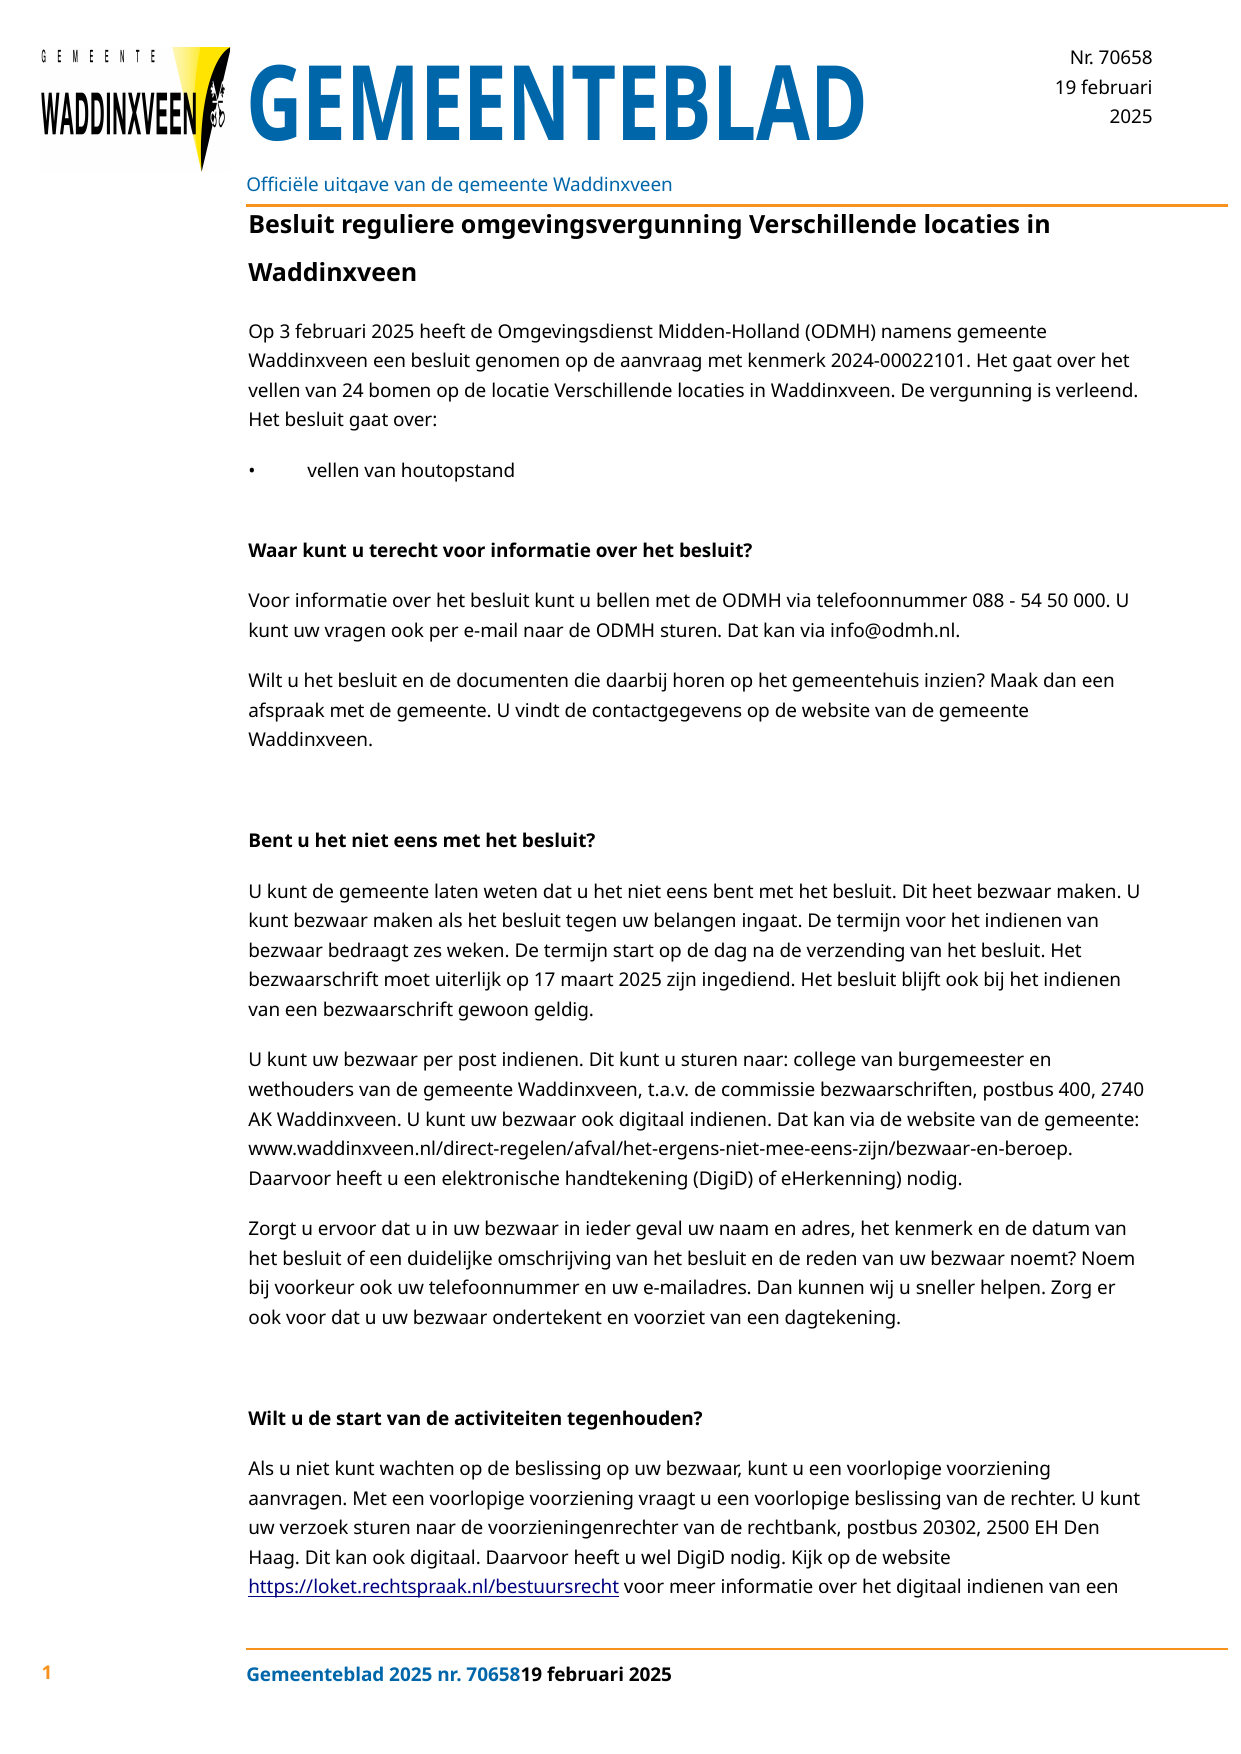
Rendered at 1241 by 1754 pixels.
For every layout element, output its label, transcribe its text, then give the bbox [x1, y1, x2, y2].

text Bent u het niet eens met het besluit? [248, 827, 1152, 853]
text U kunt de gemeente laten weten dat u het niet eens bent met het besluit. Dit heet bezwaar maken. U kunt bezwaar maken als het besluit tegen uw belangen ingaat. De termijn voor het indienen van bezwaar bedraagt zes weken. De termijn start op de dag na de verzending van het besluit. Het bezwaarschrift moet uiterlijk op 17 maart 2025 zijn ingediend. Het besluit blijft ook bij het indienen van een bezwaarschrift gewoon geldig. [248, 878, 1152, 1022]
text Besluit reguliere omgevingsvergunning Verschillende locaties in Waddinxveen [248, 207, 1152, 288]
list vellen van houtopstand [248, 457, 1152, 483]
text Waar kunt u terecht voor informatie over het besluit? [248, 537, 1152, 563]
text Wilt u het besluit en de documenten die daarbij horen op het gemeentehuis inzien? Maak dan een afspraak met de gemeente. U vindt de contactgegevens op de website van de gemeente Waddinxveen. [248, 667, 1152, 752]
text Voor informatie over het besluit kunt u bellen met de ODMH via telefoonnummer 088 - 54 50 000. U kunt uw vragen ook per e-mail naar de ODMH sturen. Dat kan via info@odmh.nl. [248, 587, 1152, 643]
text Wilt u de start van de activiteiten tegenhouden? [248, 1405, 1152, 1431]
text Als u niet kunt wachten op de beslissing op uw bezwaar, kunt u een voorlopige voorziening aanvragen. Met een voorlopige voorziening vraagt u een voorlopige beslissing van de rechter. U kunt uw verzoek sturen naar de voorzieningenrechter van de rechtbank, postbus 20302, 2500 EH Den Haag. Dit kan ook digitaal. Daarvoor heeft u wel DigiD nodig. Kijk op de website https://loket.rechtspraak.nl/bestuursrecht voor meer informatie over het digitaal indienen van een [248, 1455, 1152, 1599]
text Op 3 februari 2025 heeft de Omgevingsdienst Midden-Holland (ODMH) namens gemeente Waddinxveen een besluit genomen op de aanvraag met kenmerk 2024-00022101. Het gaat over het vellen van 24 bomen op de locatie Verschillende locaties in Waddinxveen. De vergunning is verleend. Het besluit gaat over: [248, 318, 1152, 432]
text U kunt uw bezwaar per post indienen. Dit kunt u sturen naar: college van burgemeester en wethouders van de gemeente Waddinxveen, t.a.v. de commissie bezwaarschriften, postbus 400, 2740 AK Waddinxveen. U kunt uw bezwaar ook digitaal indienen. Dat kan via de website van de gemeente: www.waddinxveen.nl/direct-regelen/afval/het-ergens-niet-mee-eens-zijn/bezwaar-en-beroep. Daarvoor heeft u een elektronische handtekening (DigiD) of eHerkenning) nodig. [248, 1047, 1152, 1191]
text Zorgt u ervoor dat u in uw bezwaar in ieder geval uw naam en adres, het kenmerk en de datum van het besluit of een duidelijke omschrijving van het besluit en de reden van uw bezwaar noemt? Noem bij voorkeur ook uw telefoonnummer en uw e-mailadres. Dan kunnen wij u sneller helpen. Zorg er ook voor dat u uw bezwaar ondertekent en voorziet van een dagtekening. [248, 1215, 1152, 1330]
picture [41, 47, 231, 172]
